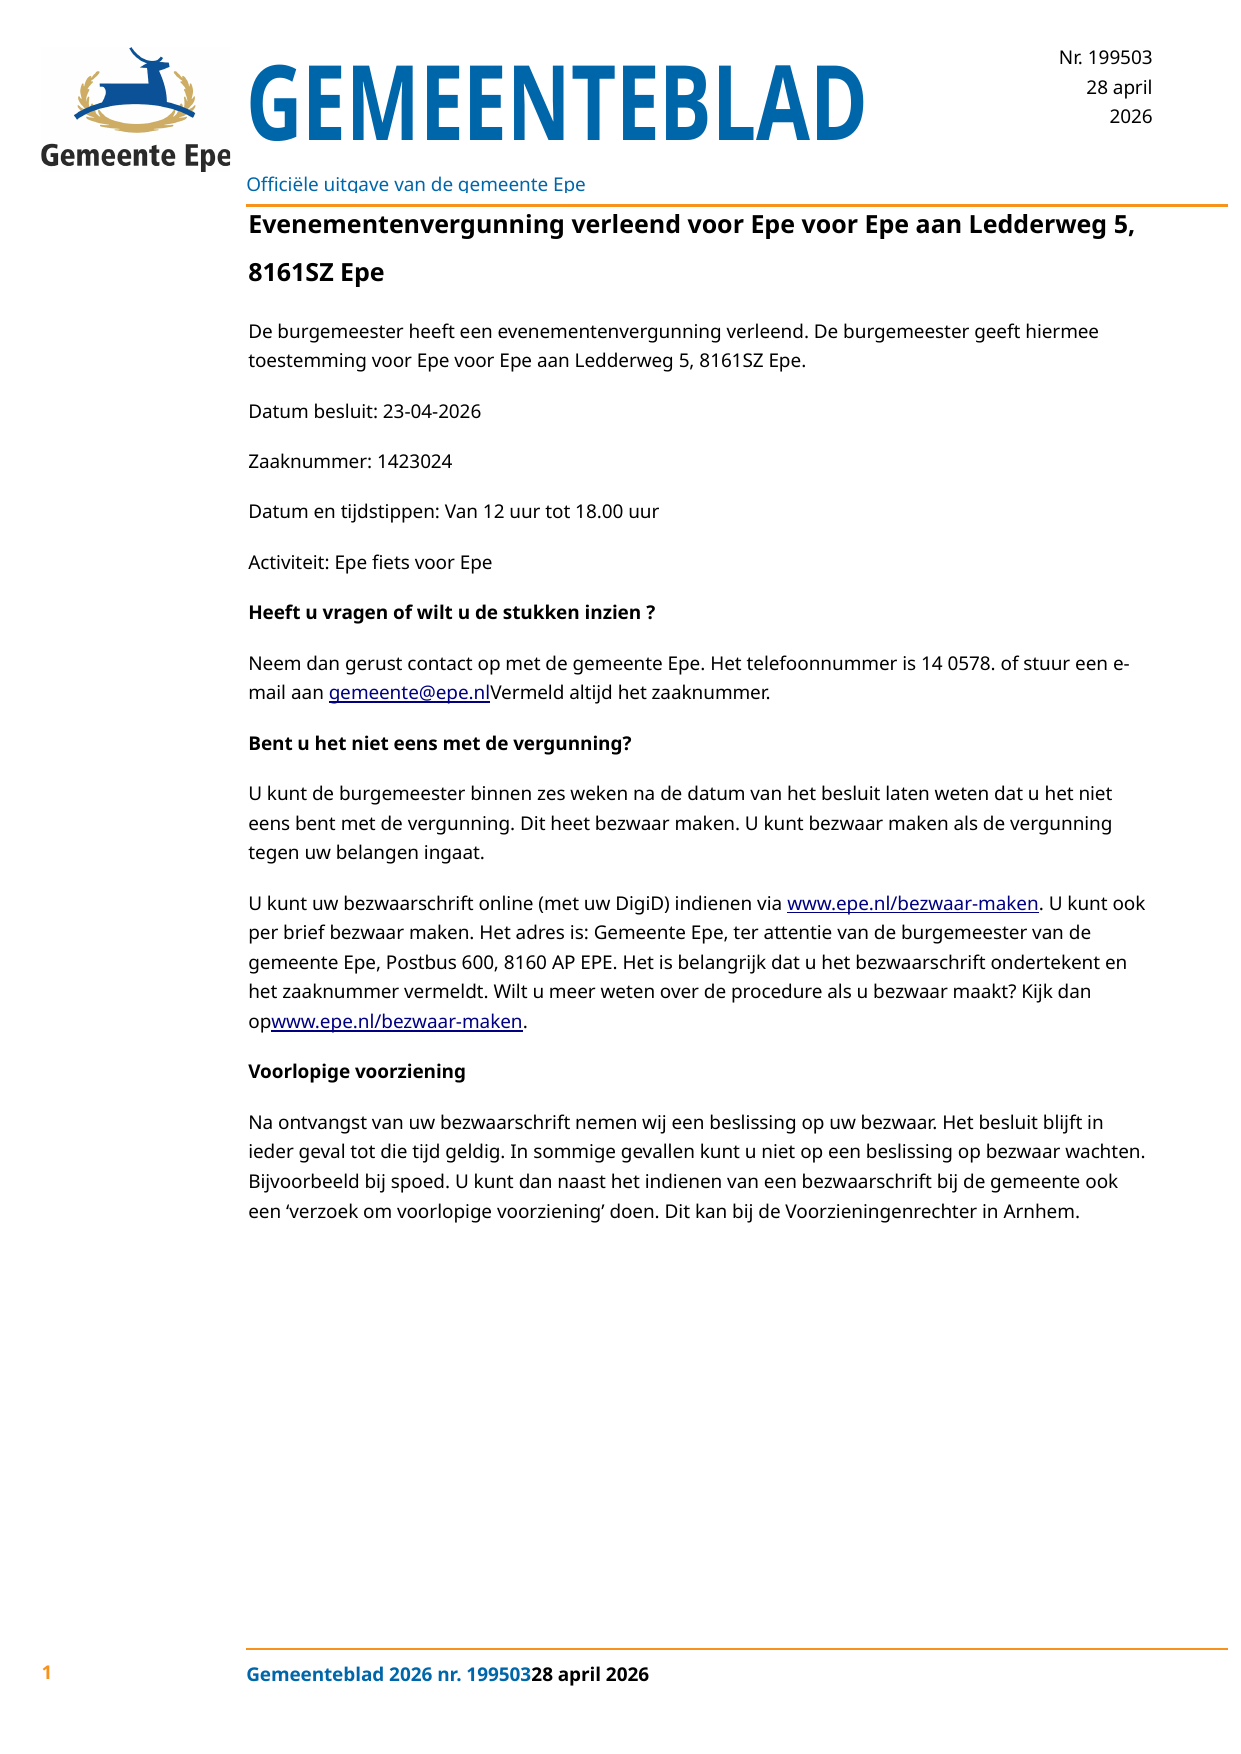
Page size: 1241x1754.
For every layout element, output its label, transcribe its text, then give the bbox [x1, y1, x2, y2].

text Datum besluit: 23-04-2026 [248, 398, 1152, 424]
text U kunt de burgemeester binnen zes weken na de datum van het besluit laten weten dat u het niet eens bent met de vergunning. Dit heet bezwaar maken. U kunt bezwaar maken als de vergunning tegen uw belangen ingaat. [248, 780, 1152, 865]
text De burgemeester heeft een evenementenvergunning verleend. De burgemeester geeft hiermee toestemming voor Epe voor Epe aan Ledderweg 5, 8161SZ Epe. [248, 318, 1152, 373]
text Bent u het niet eens met de vergunning? [248, 730, 1152, 756]
text Datum en tijdstippen: Van 12 uur tot 18.00 uur [248, 499, 1152, 524]
text Na ontvangst van uw bezwaarschrift nemen wij een beslissing op uw bezwaar. Het besluit blijft in ieder geval tot die tijd geldig. In sommige gevallen kunt u niet op een beslissing op bezwaar wachten. Bijvoorbeeld bij spoed. U kunt dan naast het indienen van een bezwaarschrift bij de gemeente ook een ‘verzoek om voorlopige voorziening’ doen. Dit kan bij de Voorzieningenrechter in Arnhem. [248, 1109, 1152, 1224]
text U kunt uw bezwaarschrift online (met uw DigiD) indienen via www.epe.nl/bezwaar-maken. U kunt ook per brief bezwaar maken. Het adres is: Gemeente Epe, ter attentie van de burgemeester van de gemeente Epe, Postbus 600, 8160 AP EPE. Het is belangrijk dat u het bezwaarschrift ondertekent en het zaaknummer vermeldt. Wilt u meer weten over de procedure als u bezwaar maakt? Kijk dan opwww.epe.nl/bezwaar-maken. [248, 890, 1152, 1034]
text Voorlopige voorziening [248, 1059, 1152, 1084]
text Activiteit: Epe fiets voor Epe [248, 549, 1152, 575]
text Zaaknummer: 1423024 [248, 448, 1152, 474]
text Evenementenvergunning verleend voor Epe voor Epe aan Ledderweg 5, 8161SZ Epe [248, 207, 1152, 288]
text Heeft u vragen of wilt u de stukken inzien ? [248, 599, 1152, 625]
picture [41, 47, 231, 172]
text Neem dan gerust contact op met de gemeente Epe. Het telefoonnummer is 14 0578. of stuur een e-mail aan gemeente@epe.nlVermeld altijd het zaaknummer. [248, 650, 1152, 705]
